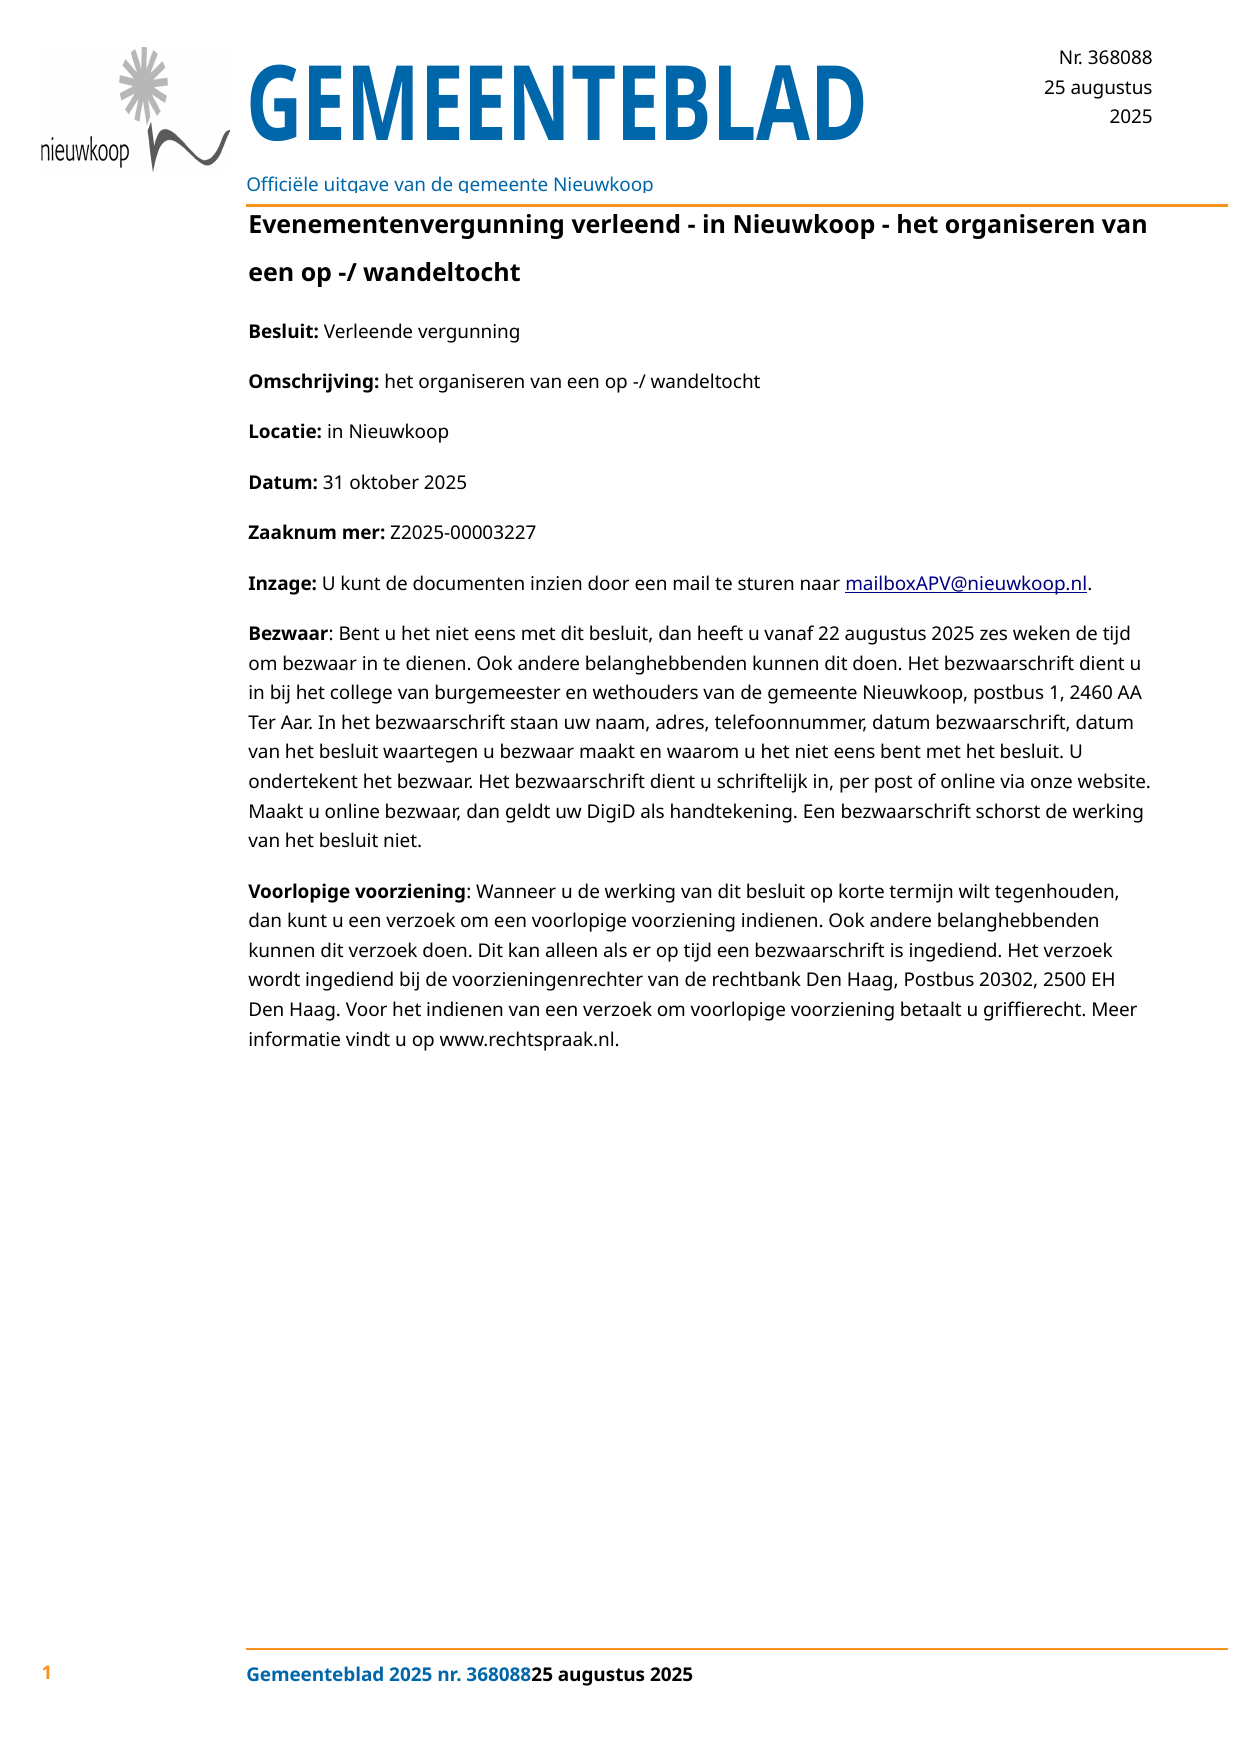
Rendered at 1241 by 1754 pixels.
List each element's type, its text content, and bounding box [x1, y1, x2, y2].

text Bezwaar: Bent u het niet eens met dit besluit, dan heeft u vanaf 22 augustus 2025 zes weken de tijd om bezwaar in te dienen. Ook andere belanghebbenden kunnen dit doen. Het bezwaarschrift dient u in bij het college van burgemeester en wethouders van de gemeente Nieuwkoop, postbus 1, 2460 AA Ter Aar. In het bezwaarschrift staan uw naam, adres, telefoonnummer, datum bezwaarschrift, datum van het besluit waartegen u bezwaar maakt en waarom u het niet eens bent met het besluit. U ondertekent het bezwaar. Het bezwaarschrift dient u schriftelijk in, per post of online via onze website. Maakt u online bezwaar, dan geldt uw DigiD als handtekening. Een bezwaarschrift schorst de werking van het besluit niet. [248, 620, 1152, 853]
text Omschrijving: het organiseren van een op -/ wandeltocht [248, 368, 1152, 394]
picture [41, 47, 231, 172]
text Locatie: in Nieuwkoop [248, 419, 1152, 444]
text Besluit: Verleende vergunning [248, 318, 1152, 344]
text Inzage: U kunt de documenten inzien door een mail te sturen naar mailboxAPV@nieuwkoop.nl. [248, 570, 1152, 596]
text Evenementenvergunning verleend - in Nieuwkoop - het organiseren van een op -/ wandeltocht [248, 207, 1152, 288]
text Zaaknum mer: Z2025-00003227 [248, 519, 1152, 545]
text Voorlopige voorziening: Wanneer u de werking van dit besluit op korte termijn wilt tegenhouden, dan kunt u een verzoek om een voorlopige voorziening indienen. Ook andere belanghebbenden kunnen dit verzoek doen. Dit kan alleen als er op tijd een bezwaarschrift is ingediend. Het verzoek wordt ingediend bij de voorzieningenrechter van de rechtbank Den Haag, Postbus 20302, 2500 EH Den Haag. Voor het indienen van een verzoek om voorlopige voorziening betaalt u griffierecht. Meer informatie vindt u op www.rechtspraak.nl. [248, 878, 1152, 1052]
text Datum: 31 oktober 2025 [248, 469, 1152, 495]
